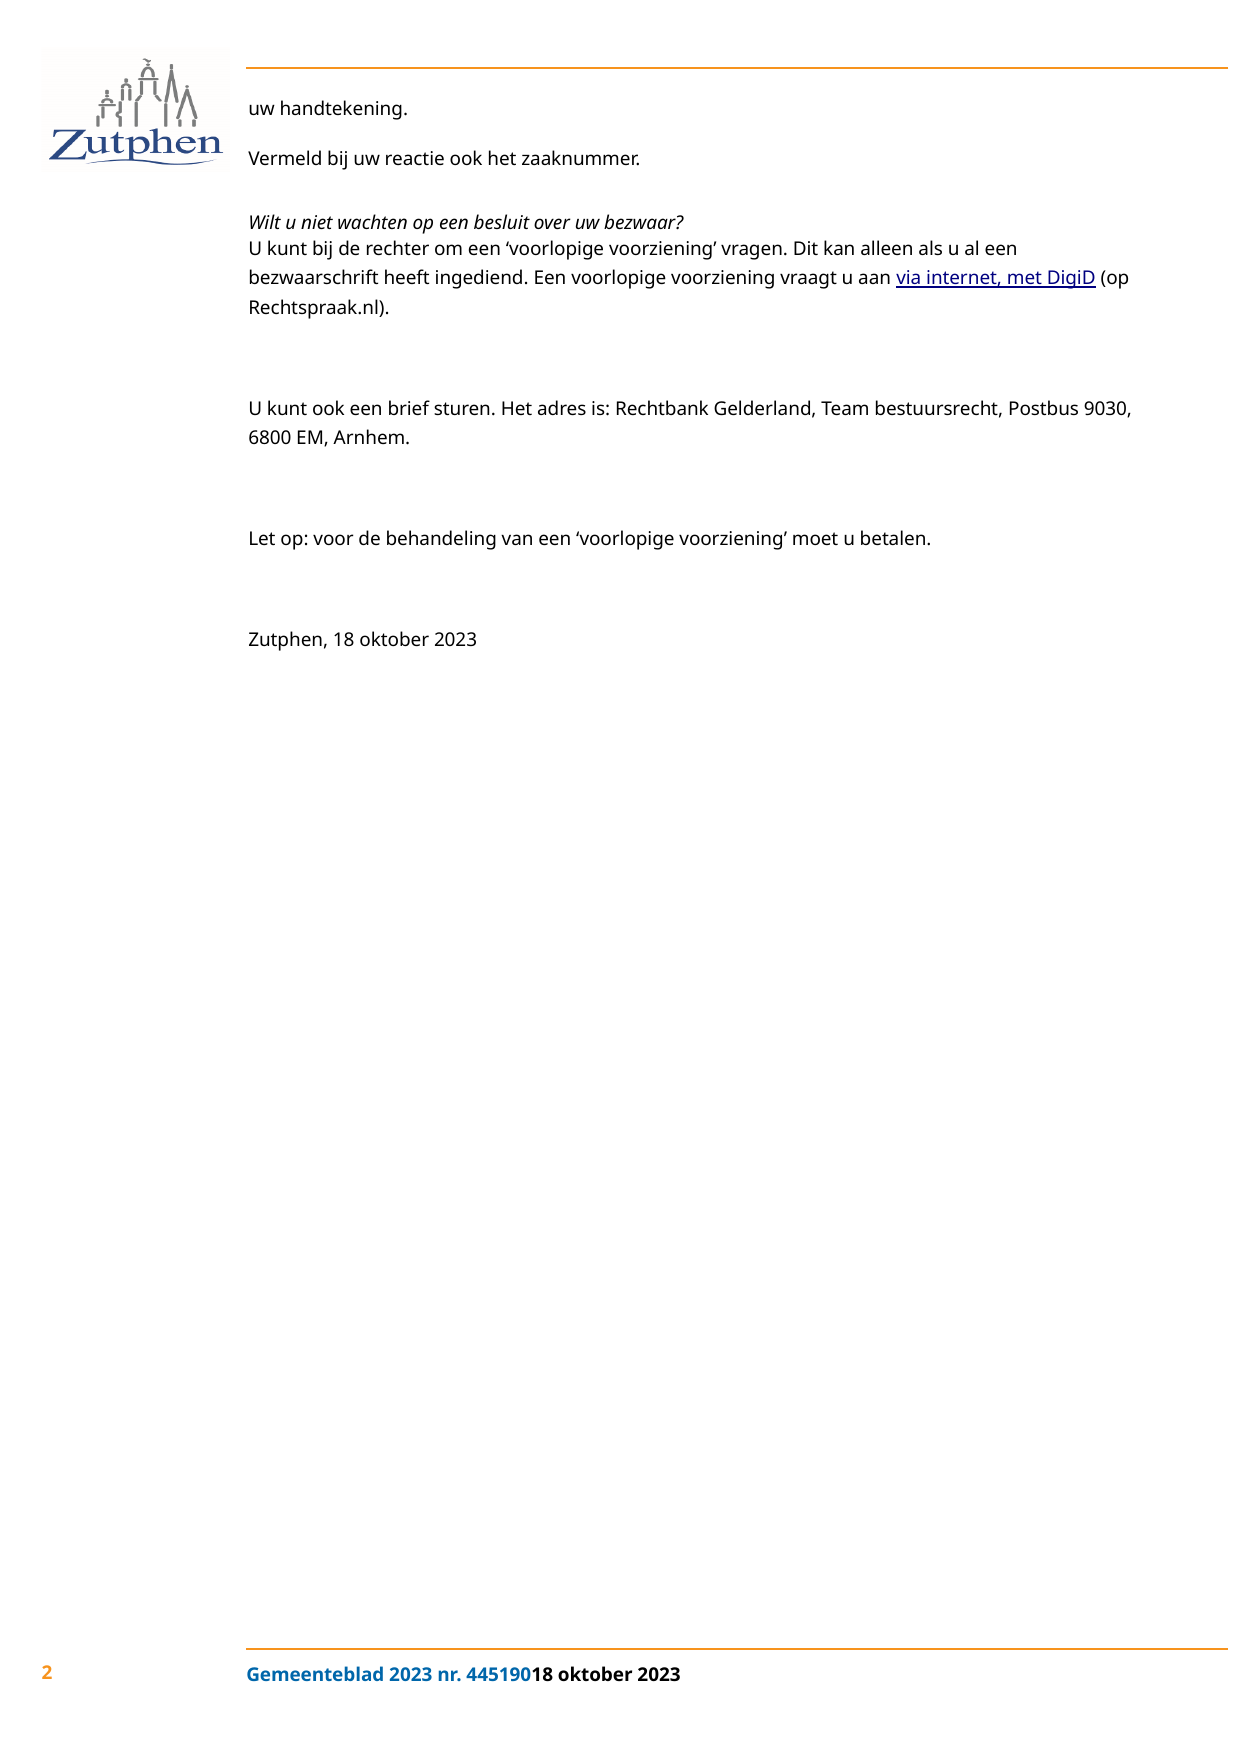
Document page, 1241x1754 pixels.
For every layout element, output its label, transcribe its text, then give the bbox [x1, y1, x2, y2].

text Zutphen, 18 oktober 2023 [248, 626, 1152, 652]
picture [41, 47, 231, 172]
text U kunt ook een brief sturen. Het adres is: Rechtbank Gelderland, Team bestuursrecht, Postbus 9030, 6800 EM, Arnhem. [248, 395, 1152, 450]
text U kunt bij de rechter om een ‘voorlopige voorziening’ vragen. Dit kan alleen als u al een bezwaarschrift heeft ingediend. Een voorlopige voorziening vraagt u aan via internet, met DigiD (op Rechtspraak.nl). [248, 235, 1152, 320]
text Wilt u niet wachten op een besluit over uw bezwaar? [248, 209, 1152, 235]
text uw handtekening. [248, 95, 1152, 121]
text Vermeld bij uw reactie ook het zaaknummer. [248, 145, 1152, 171]
text Let op: voor de behandeling van een ‘voorlopige voorziening’ moet u betalen. [248, 525, 1152, 551]
